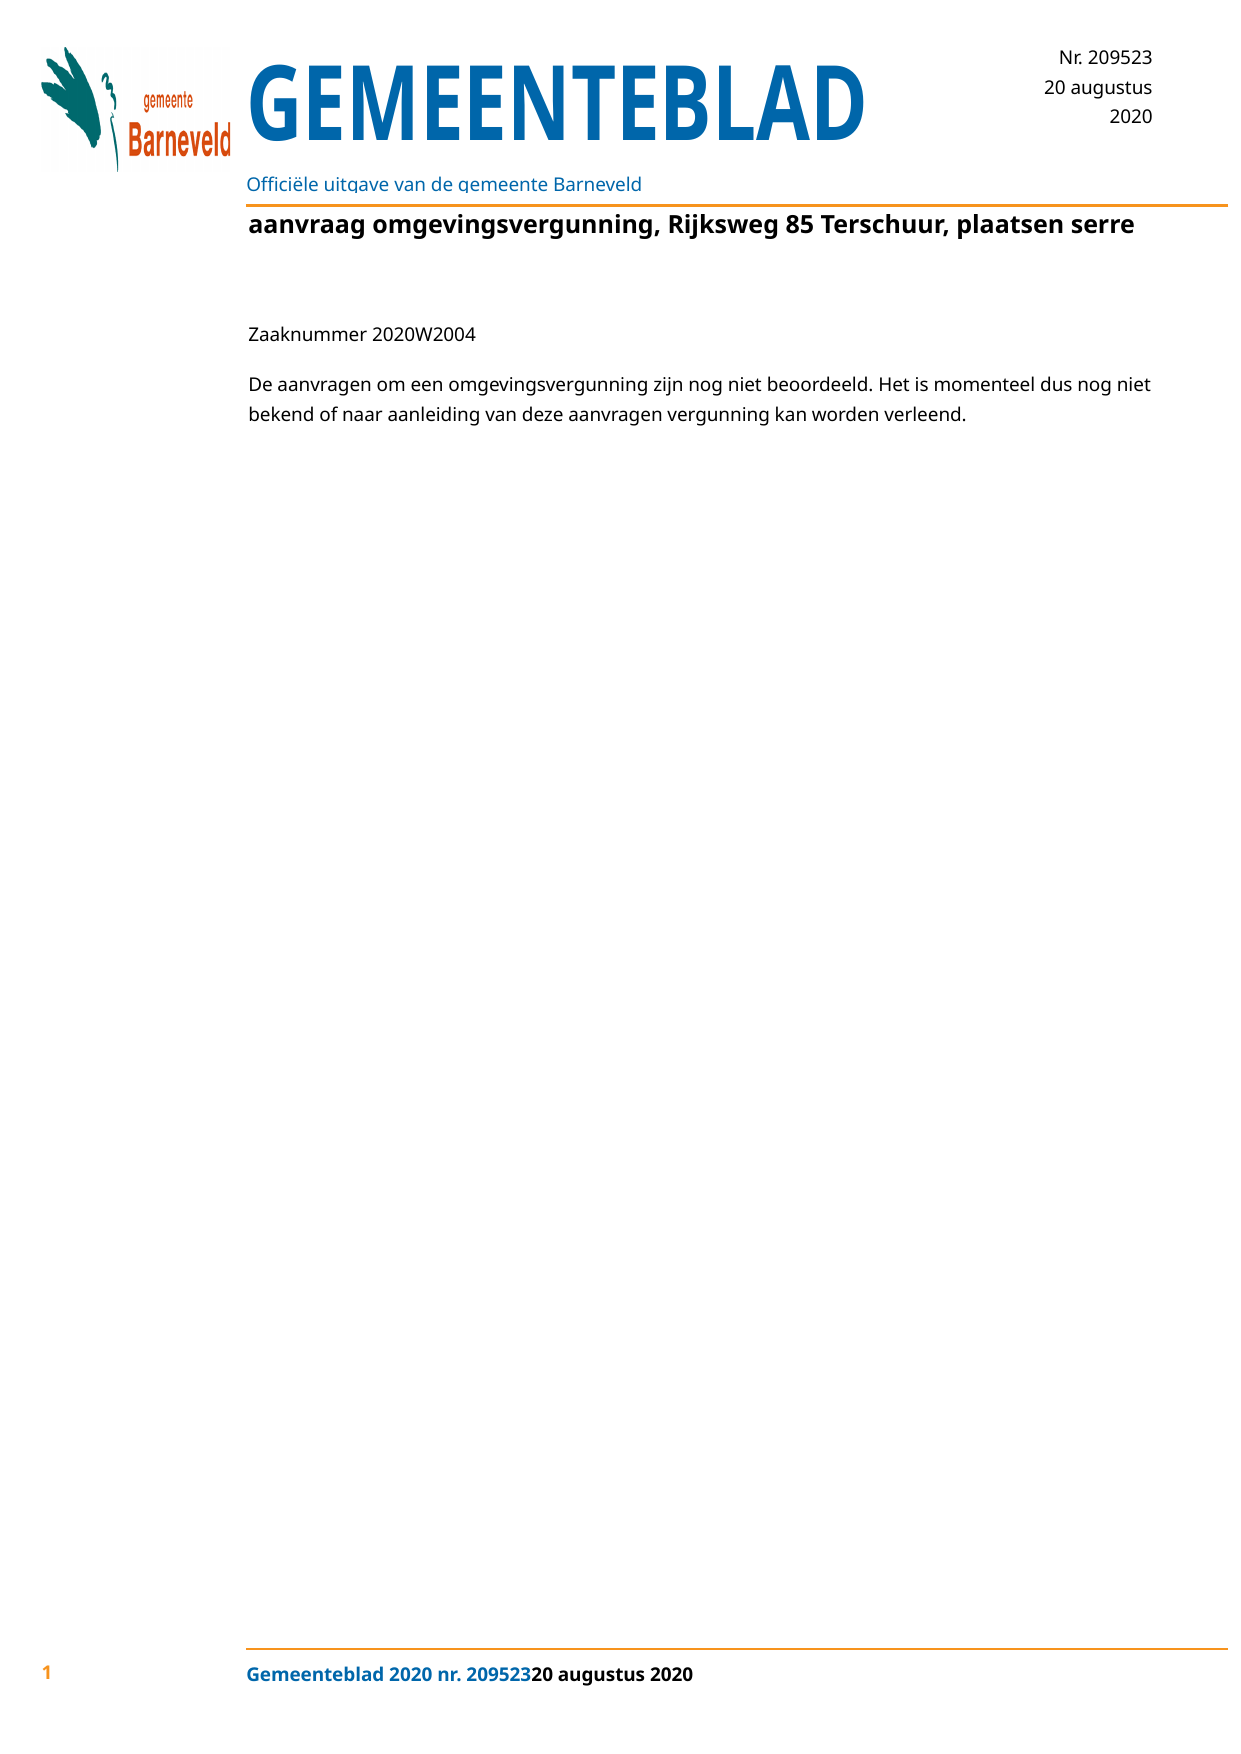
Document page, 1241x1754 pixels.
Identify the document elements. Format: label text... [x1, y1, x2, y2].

text aanvraag omgevingsvergunning, Rijksweg 85 Terschuur, plaatsen serre [248, 207, 1152, 241]
text Zaaknummer 2020W2004 [248, 321, 1152, 346]
text De aanvragen om een omgevingsvergunning zijn nog niet beoordeeld. Het is momenteel dus nog niet bekend of naar aanleiding van deze aanvragen vergunning kan worden verleend. [248, 371, 1152, 426]
picture [41, 47, 231, 172]
